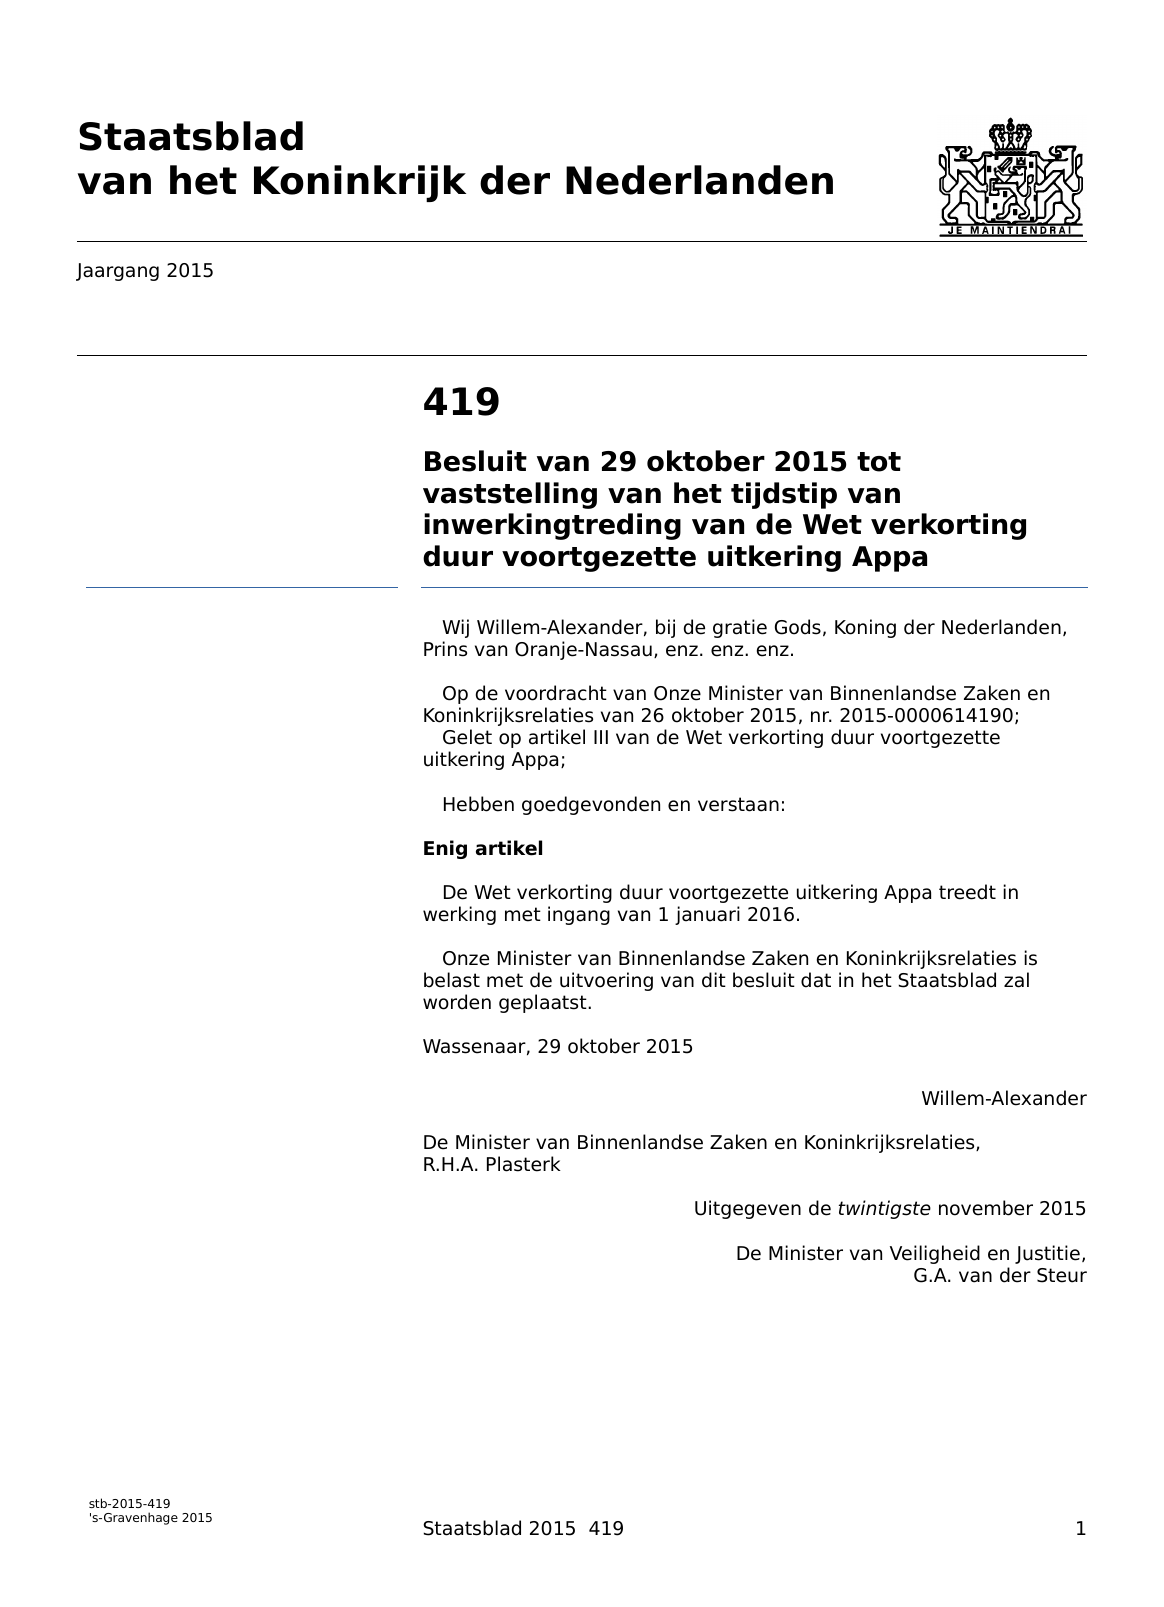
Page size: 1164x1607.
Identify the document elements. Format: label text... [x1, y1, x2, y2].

text De Minister van Veiligheid en Justitie, G.A. van der Steur [422, 1242, 1087, 1286]
text stb-2015-419 [88, 1497, 323, 1511]
text Wij Willem-Alexander, bij de gratie Gods, Koning der Nederlanden, Prins van Oranje-Nassau, enz. enz. enz. [422, 617, 1087, 661]
text Onze Minister van Binnenlandse Zaken en Koninkrijksrelaties is belast met de uitvoering van dit besluit dat in het Staatsblad zal worden geplaatst. [422, 948, 1087, 1014]
text 's-Gravenhage 2015 [88, 1511, 323, 1525]
subtitle Enig artikel [422, 838, 1087, 859]
text Gelet op artikel III van de Wet verkorting duur voortgezette uitkering Appa; [422, 727, 1087, 771]
text Besluit van 29 oktober 2015 tot vaststelling van het tijdstip van inwerkingtreding van de Wet verkorting duur voortgezette uitkering Appa [422, 447, 1087, 573]
text Hebben goedgevonden en verstaan: [422, 793, 1087, 815]
picture [936, 115, 1087, 240]
subtitle 419 [422, 381, 1087, 424]
text De Minister van Binnenlandse Zaken en Koninkrijksrelaties, R.H.A. Plasterk [422, 1132, 1087, 1176]
text De Wet verkorting duur voortgezette uitkering Appa treedt in werking met ingang van 1 januari 2016. [422, 882, 1087, 926]
text Willem-Alexander [422, 1088, 1087, 1110]
text Wassenaar, 29 oktober 2015 [422, 1036, 1087, 1058]
table_header [886, 100, 1087, 241]
table_header Staatsblad van het Koninkrijk der Nederlanden [77, 100, 886, 241]
table_cell Jaargang 2015 [77, 242, 1087, 355]
text Uitgegeven de twintigste november 2015 [422, 1198, 1087, 1220]
text Op de voordracht van Onze Minister van Binnenlandse Zaken en Koninkrijksrelaties van 26 oktober 2015, nr. 2015-0000614190; [422, 683, 1087, 727]
